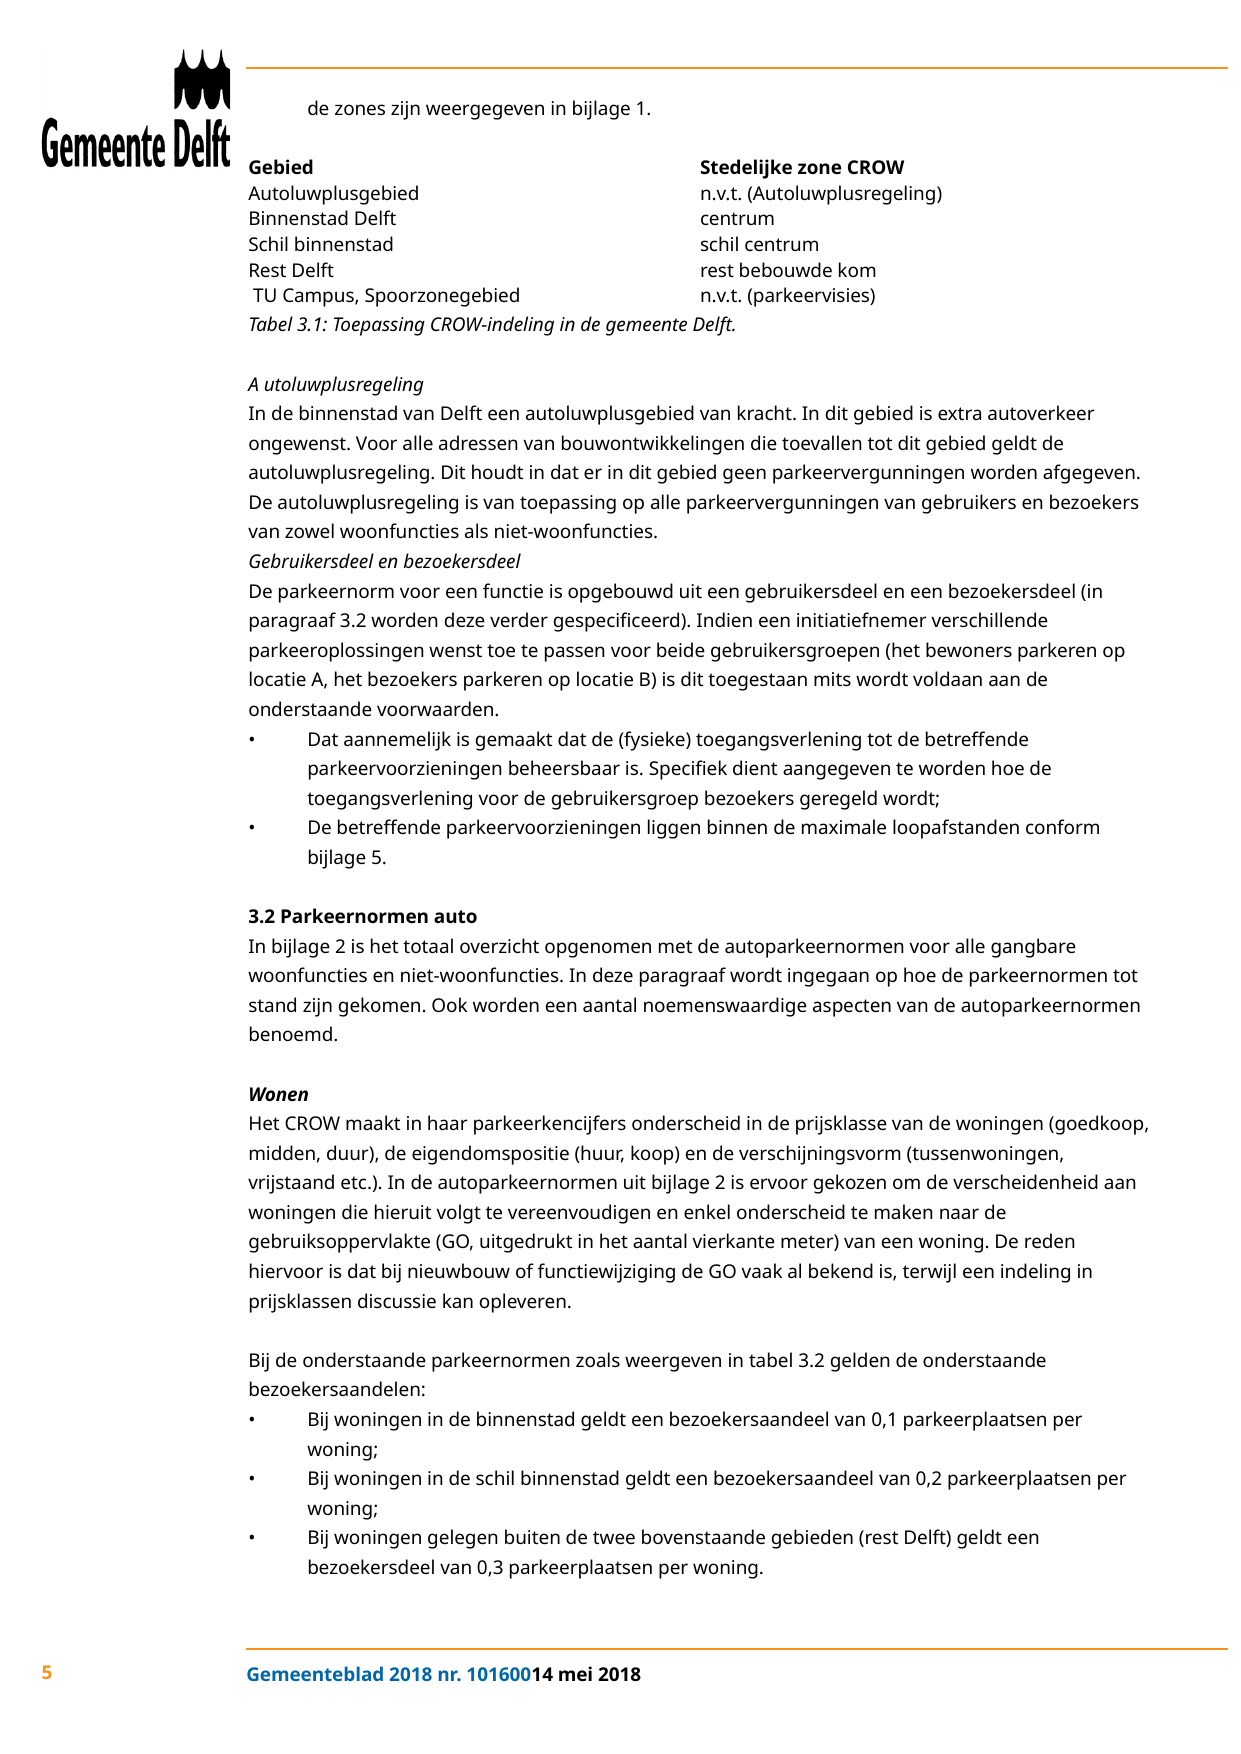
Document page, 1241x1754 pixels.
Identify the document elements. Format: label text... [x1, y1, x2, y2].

list Bij woningen gelegen buiten de twee bovenstaande gebieden (rest Delft) geldt een bezoekersdeel van 0,3 parkeerplaatsen per woning. [248, 1524, 1152, 1580]
list Bij woningen in de binnenstad geldt een bezoekersaandeel van 0,1 parkeerplaatsen per woning; [248, 1406, 1152, 1462]
list Bij woningen in de schil binnenstad geldt een bezoekersaandeel van 0,2 parkeerplaatsen per woning; [248, 1465, 1152, 1521]
table_cell n.v.t. (parkeervisies) [700, 283, 1152, 308]
table_cell Autoluwplusgebied [248, 180, 700, 206]
table_cell rest bebouwde kom [700, 257, 1152, 283]
table_cell centrum [700, 206, 1152, 231]
text A utoluwplusregeling [248, 371, 1152, 397]
text Het CROW maakt in haar parkeerkencijfers onderscheid in de prijsklasse van de woningen (goedkoop, midden, duur), de eigendomspositie (huur, koop) en de verschijningsvorm (tussenwoningen, vrijstaand etc.). In de autoparkeernormen uit bijlage 2 is ervoor gekozen om de verscheidenheid aan woningen die hieruit volgt te vereenvoudigen en enkel onderscheid te maken naar de gebruiksoppervlakte (GO, uitgedrukt in het aantal vierkante meter) van een woning. De reden hiervoor is dat bij nieuwbouw of functiewijziging de GO vaak al bekend is, terwijl een indeling in prijsklassen discussie kan opleveren. [248, 1110, 1152, 1314]
table_cell Rest Delft [248, 257, 700, 283]
text In bijlage 2 is het totaal overzicht opgenomen met de autoparkeernormen voor alle gangbare woonfuncties en niet-woonfuncties. In deze paragraaf wordt ingegaan op hoe de parkeernormen tot stand zijn gekomen. Ook worden een aantal noemenswaardige aspecten van de autoparkeernormen benoemd. [248, 933, 1152, 1047]
list Dat aannemelijk is gemaakt dat de (fysieke) toegangsverlening tot de betreffende parkeervoorzieningen beheersbaar is. Specifiek dient aangegeven te worden hoe de toegangsverlening voor de gebruikersgroep bezoekers geregeld wordt; [248, 726, 1152, 811]
text De parkeernorm voor een functie is opgebouwd uit een gebruikersdeel en een bezoekersdeel (in paragraaf 3.2 worden deze verder gespecificeerd). Indien een initiatiefnemer verschillende parkeeroplossingen wenst toe te passen voor beide gebruikersgroepen (het bewoners parkeren op locatie A, het bezoekers parkeren op locatie B) is dit toegestaan mits wordt voldaan aan de onderstaande voorwaarden. [248, 578, 1152, 722]
table_cell Binnenstad Delft [248, 206, 700, 231]
text Gebruikersdeel en bezoekersdeel [248, 548, 1152, 574]
text 3.2 Parkeernormen auto [248, 903, 1152, 929]
text Wonen [248, 1081, 1152, 1107]
list de zones zijn weergegeven in bijlage 1. [248, 95, 1152, 121]
text Bij de onderstaande parkeernormen zoals weergeven in tabel 3.2 gelden de onderstaande bezoekersaandelen: [248, 1347, 1152, 1402]
table_cell schil centrum [700, 231, 1152, 257]
table_header Gebied [248, 154, 700, 180]
list De betreffende parkeervoorzieningen liggen binnen de maximale loopafstanden conform bijlage 5. [248, 814, 1152, 870]
picture [41, 47, 231, 172]
table_header Stedelijke zone CROW [700, 154, 1152, 180]
table_cell TU Campus, Spoorzonegebied [248, 283, 700, 308]
text In de binnenstad van Delft een autoluwplusgebied van kracht. In dit gebied is extra autoverkeer ongewenst. Voor alle adressen van bouwontwikkelingen die toevallen tot dit gebied geldt de autoluwplusregeling. Dit houdt in dat er in dit gebied geen parkeervergunningen worden afgegeven. De autoluwplusregeling is van toepassing op alle parkeervergunningen van gebruikers en bezoekers van zowel woonfuncties als niet-woonfuncties. [248, 400, 1152, 544]
table_cell Schil binnenstad [248, 231, 700, 257]
table_cell n.v.t. (Autoluwplusregeling) [700, 180, 1152, 206]
text Tabel 3.1: Toepassing CROW-indeling in de gemeente Delft. [248, 312, 1152, 337]
